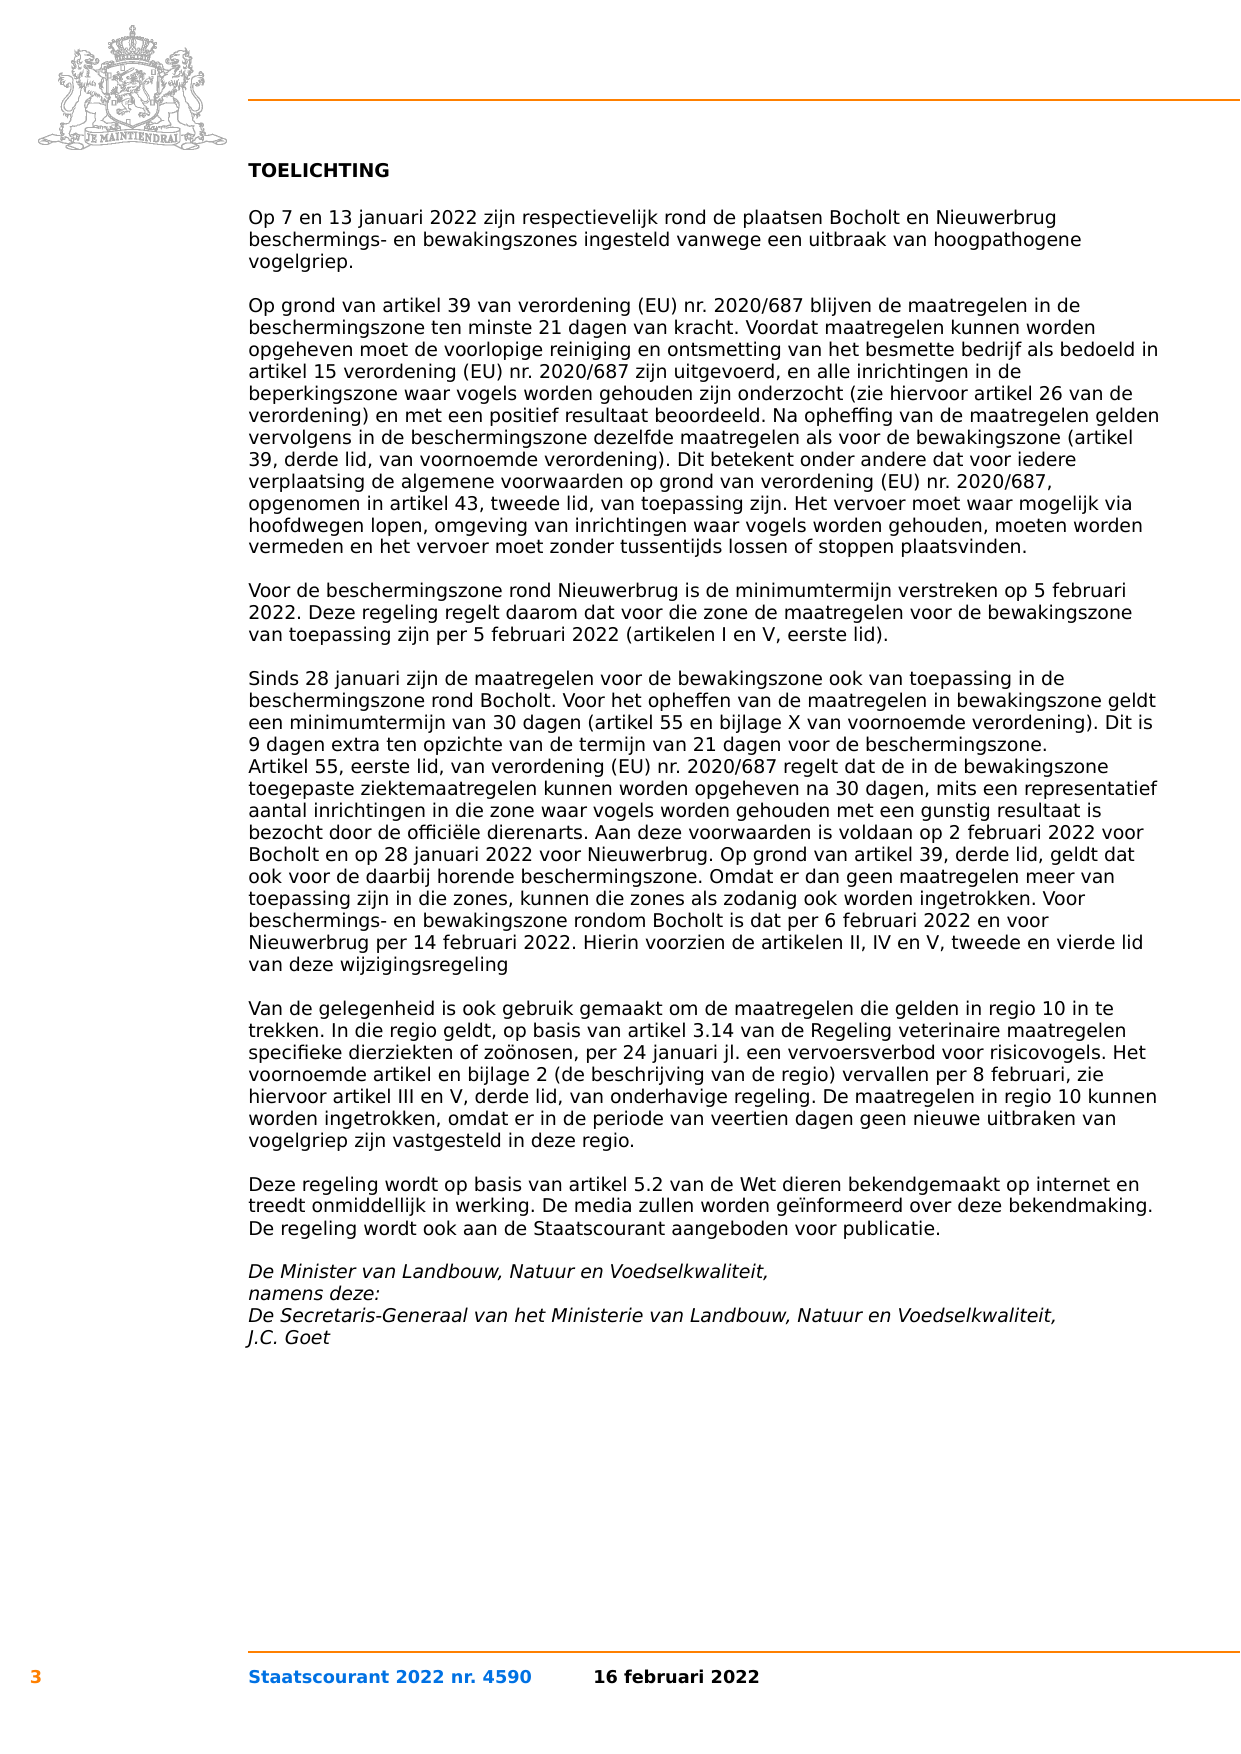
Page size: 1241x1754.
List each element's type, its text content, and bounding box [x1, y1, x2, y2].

text Voor de beschermingszone rond Nieuwerbrug is de minimumtermijn verstreken op 5 februari 2022. Deze regeling regelt daarom dat voor die zone de maatregelen voor de bewakingszone van toepassing zijn per 5 februari 2022 (artikelen I en V, eerste lid). [248, 580, 1163, 646]
text Op 7 en 13 januari 2022 zijn respectievelijk rond de plaatsen Bocholt en Nieuwerbrug beschermings- en bewakingszones ingesteld vanwege een uitbraak van hoogpathogene vogelgriep. [248, 207, 1163, 273]
text Sinds 28 januari zijn de maatregelen voor de bewakingszone ook van toepassing in de beschermingszone rond Bocholt. Voor het opheffen van de maatregelen in bewakingszone geldt een minimumtermijn van 30 dagen (artikel 55 en bijlage X van voornoemde verordening). Dit is 9 dagen extra ten opzichte van de termijn van 21 dagen voor de beschermingszone. [248, 668, 1163, 756]
text Deze regeling wordt op basis van artikel 5.2 van de Wet dieren bekendgemaakt op internet en treedt onmiddellijk in werking. De media zullen worden geïnformeerd over deze bekendmaking. De regeling wordt ook aan de Staatscourant aangeboden voor publicatie. [248, 1173, 1163, 1239]
text Artikel 55, eerste lid, van verordening (EU) nr. 2020/687 regelt dat de in de bewakingszone toegepaste ziektemaatregelen kunnen worden opgeheven na 30 dagen, mits een representatief aantal inrichtingen in die zone waar vogels worden gehouden met een gunstig resultaat is bezocht door de officiële dierenarts. Aan deze voorwaarden is voldaan op 2 februari 2022 voor Bocholt en op 28 januari 2022 voor Nieuwerbrug. Op grond van artikel 39, derde lid, geldt dat ook voor de daarbij horende beschermingszone. Omdat er dan geen maatregelen meer van toepassing zijn in die zones, kunnen die zones als zodanig ook worden ingetrokken. Voor beschermings- en bewakingszone rondom Bocholt is dat per 6 februari 2022 en voor Nieuwerbrug per 14 februari 2022. Hierin voorzien de artikelen II, IV en V, tweede en vierde lid van deze wijzigingsregeling [248, 756, 1163, 976]
picture [38, 25, 227, 150]
subtitle TOELICHTING [248, 160, 1163, 182]
text De Minister van Landbouw, Natuur en Voedselkwaliteit, namens deze: De Secretaris-Generaal van het Ministerie van Landbouw, Natuur en Voedselkwaliteit, J.C. Goet [248, 1261, 1163, 1349]
text Op grond van artikel 39 van verordening (EU) nr. 2020/687 blijven de maatregelen in de beschermingszone ten minste 21 dagen van kracht. Voordat maatregelen kunnen worden opgeheven moet de voorlopige reiniging en ontsmetting van het besmette bedrijf als bedoeld in artikel 15 verordening (EU) nr. 2020/687 zijn uitgevoerd, en alle inrichtingen in de beperkingszone waar vogels worden gehouden zijn onderzocht (zie hiervoor artikel 26 van de verordening) en met een positief resultaat beoordeeld. Na opheffing van de maatregelen gelden vervolgens in de beschermingszone dezelfde maatregelen als voor de bewakingszone (artikel 39, derde lid, van voornoemde verordening). Dit betekent onder andere dat voor iedere verplaatsing de algemene voorwaarden op grond van verordening (EU) nr. 2020/687, opgenomen in artikel 43, tweede lid, van toepassing zijn. Het vervoer moet waar mogelijk via hoofdwegen lopen, omgeving van inrichtingen waar vogels worden gehouden, moeten worden vermeden en het vervoer moet zonder tussentijds lossen of stoppen plaatsvinden. [248, 295, 1163, 558]
text Van de gelegenheid is ook gebruik gemaakt om de maatregelen die gelden in regio 10 in te trekken. In die regio geldt, op basis van artikel 3.14 van de Regeling veterinaire maatregelen specifieke dierziekten of zoönosen, per 24 januari jl. een vervoersverbod voor risicovogels. Het voornoemde artikel en bijlage 2 (de beschrijving van de regio) vervallen per 8 februari, zie hiervoor artikel III en V, derde lid, van onderhavige regeling. De maatregelen in regio 10 kunnen worden ingetrokken, omdat er in de periode van veertien dagen geen nieuwe uitbraken van vogelgriep zijn vastgesteld in deze regio. [248, 998, 1163, 1152]
